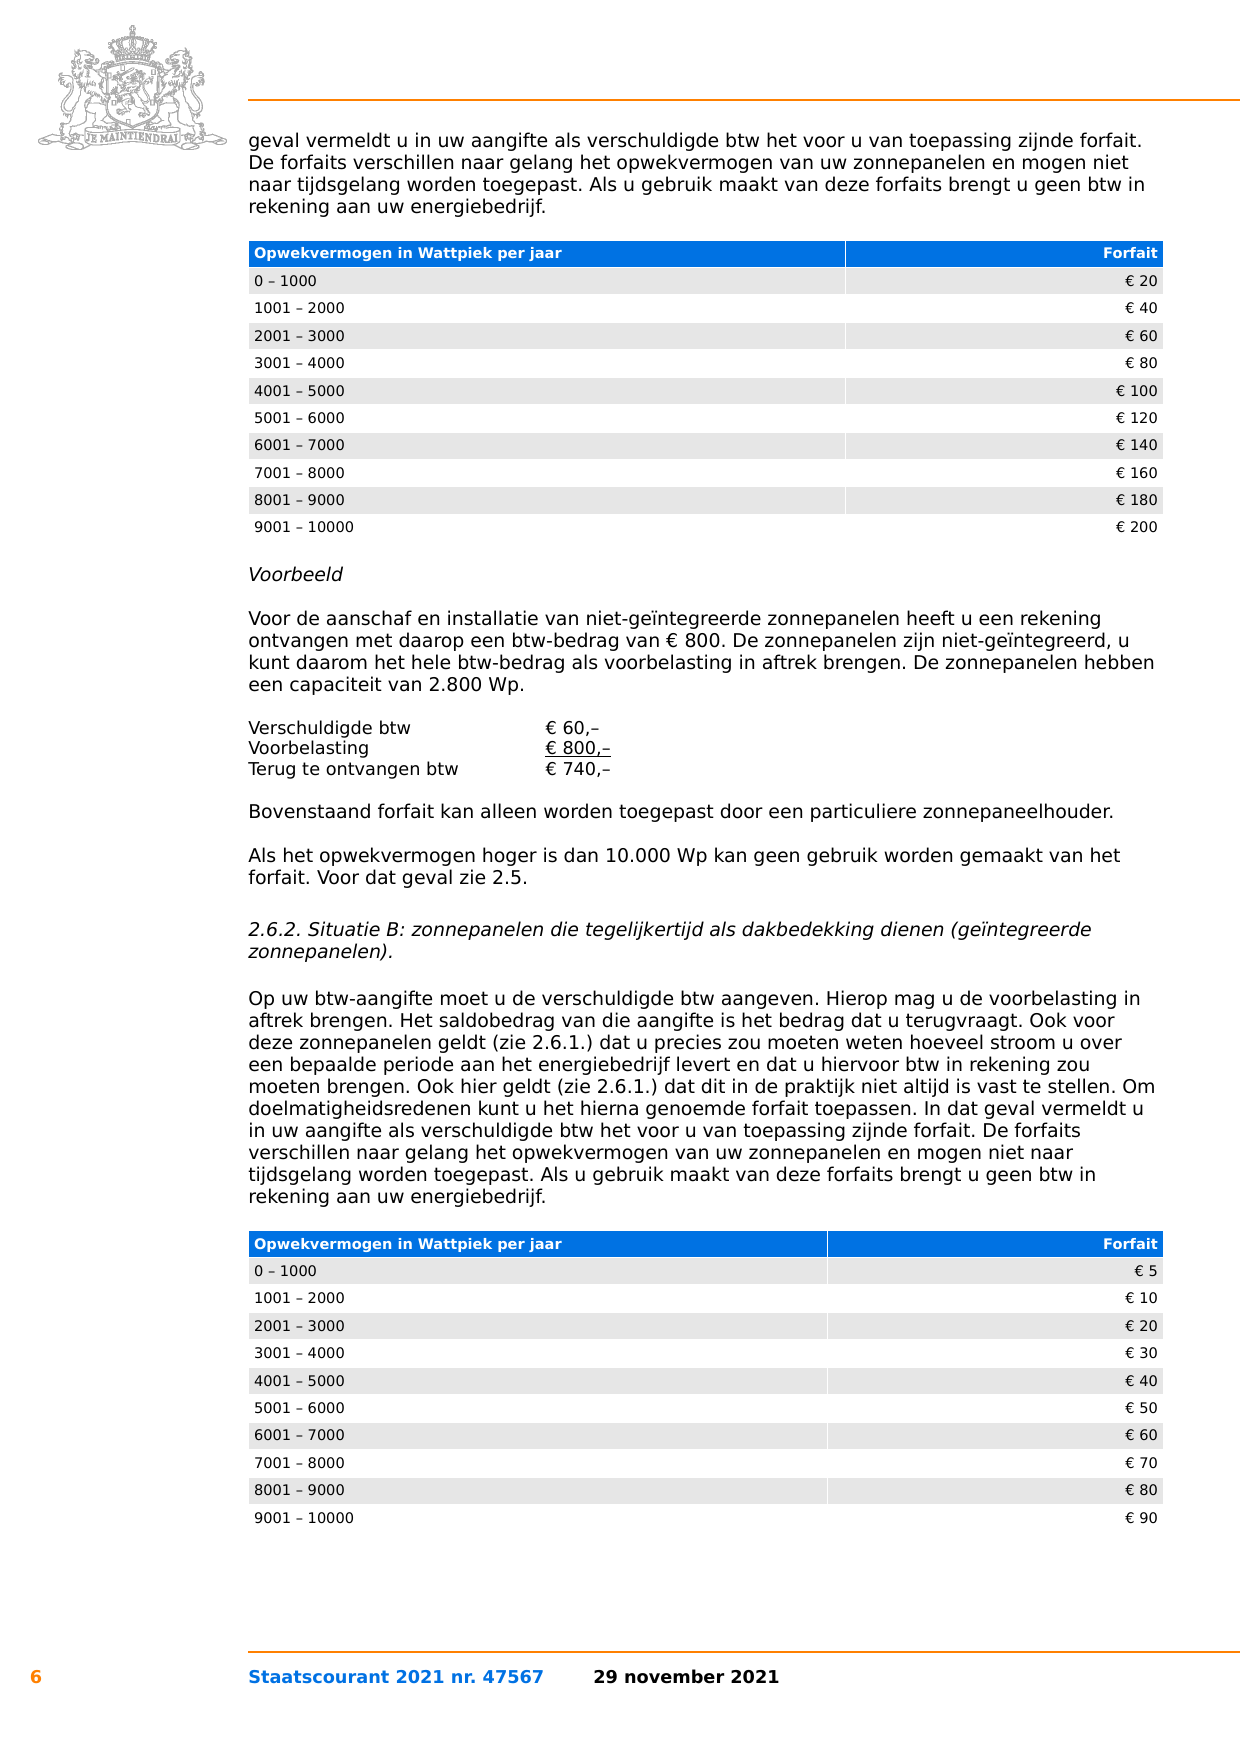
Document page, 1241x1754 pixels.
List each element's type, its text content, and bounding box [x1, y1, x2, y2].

table_cell 3001 – 4000 [249, 1340, 827, 1367]
table_cell 3001 – 4000 [249, 350, 845, 377]
table_cell € 20 [828, 1313, 1163, 1339]
table_cell 0 – 1000 [249, 268, 845, 294]
table_cell € 800,– [540, 738, 1163, 759]
table_cell 8001 – 9000 [249, 1478, 827, 1504]
text Als het opwekvermogen hoger is dan 10.000 Wp kan geen gebruik worden gemaakt van het forfait. Voor dat geval zie 2.5. [248, 845, 1163, 889]
table_cell € 60 [828, 1423, 1163, 1449]
table_cell Terug te ontvangen btw [248, 759, 539, 779]
table_cell € 140 [846, 433, 1163, 459]
table_cell € 10 [828, 1286, 1163, 1312]
table_header Forfait [846, 241, 1163, 267]
text geval vermeldt u in uw aangifte als verschuldigde btw het voor u van toepassing zijnde forfait. De forfaits verschillen naar gelang het opwekvermogen van uw zonnepanelen en mogen niet naar tijdsgelang worden toegepast. Als u gebruik maakt van deze forfaits brengt u geen btw in rekening aan uw energiebedrijf. [248, 130, 1163, 218]
text Op uw btw-aangifte moet u de verschuldigde btw aangeven. Hierop mag u de voorbelasting in aftrek brengen. Het saldobedrag van die aangifte is het bedrag dat u terugvraagt. Ook voor deze zonnepanelen geldt (zie 2.6.1.) dat u precies zou moeten weten hoeveel stroom u over een bepaalde periode aan het energiebedrijf levert en dat u hiervoor btw in rekening zou moeten brengen. Ook hier geldt (zie 2.6.1.) dat dit in de praktijk niet altijd is vast te stellen. Om doelmatigheidsredenen kunt u het hierna genoemde forfait toepassen. In dat geval vermeldt u in uw aangifte als verschuldigde btw het voor u van toepassing zijnde forfait. De forfaits verschillen naar gelang het opwekvermogen van uw zonnepanelen en mogen niet naar tijdsgelang worden toegepast. Als u gebruik maakt van deze forfaits brengt u geen btw in rekening aan uw energiebedrijf. [248, 988, 1163, 1208]
text Voor de aanschaf en installatie van niet-geïntegreerde zonnepanelen heeft u een rekening ontvangen met daarop een btw-bedrag van € 800. De zonnepanelen zijn niet-geïntegreerd, u kunt daarom het hele btw-bedrag als voorbelasting in aftrek brengen. De zonnepanelen hebben een capaciteit van 2.800 Wp. [248, 608, 1163, 696]
table_cell € 20 [846, 268, 1163, 294]
table_header Forfait [828, 1231, 1163, 1257]
table_header Opwekvermogen in Wattpiek per jaar [249, 1231, 827, 1257]
table_cell 0 – 1000 [249, 1258, 827, 1284]
table_cell € 80 [846, 350, 1163, 377]
table_cell € 40 [828, 1368, 1163, 1394]
table_cell 8001 – 9000 [249, 487, 845, 514]
table_cell 5001 – 6000 [249, 405, 845, 431]
picture [38, 25, 227, 150]
table_cell € 160 [846, 460, 1163, 486]
subtitle 2.6.2. Situatie B: zonnepanelen die tegelijkertijd als dakbedekking dienen (geïntegreerde zonnepanelen). [248, 919, 1163, 963]
table_cell 7001 – 8000 [249, 1450, 827, 1476]
subtitle Voorbeeld [248, 564, 1163, 586]
table_cell 7001 – 8000 [249, 460, 845, 486]
table_cell 4001 – 5000 [249, 378, 845, 404]
table_cell 4001 – 5000 [249, 1368, 827, 1394]
table_header Opwekvermogen in Wattpiek per jaar [249, 241, 845, 267]
table_cell € 120 [846, 405, 1163, 431]
table_cell € 740,– [540, 759, 1163, 779]
table_cell 2001 – 3000 [249, 323, 845, 349]
table_header € 60,– [540, 718, 1163, 738]
table_cell 6001 – 7000 [249, 1423, 827, 1449]
table_cell 1001 – 2000 [249, 1286, 827, 1312]
table_cell 1001 – 2000 [249, 296, 845, 322]
table_cell € 40 [846, 296, 1163, 322]
table_cell 9001 – 10000 [249, 1505, 827, 1531]
table_cell € 30 [828, 1340, 1163, 1367]
table_cell € 180 [846, 487, 1163, 514]
text Bovenstaand forfait kan alleen worden toegepast door een particuliere zonnepaneelhouder. [248, 801, 1163, 823]
table_cell € 100 [846, 378, 1163, 404]
table_cell 6001 – 7000 [249, 433, 845, 459]
table_cell € 80 [828, 1478, 1163, 1504]
table_cell € 90 [828, 1505, 1163, 1531]
table_cell € 5 [828, 1258, 1163, 1284]
table_header Verschuldigde btw [248, 718, 539, 738]
table_cell 2001 – 3000 [249, 1313, 827, 1339]
table_cell € 50 [828, 1395, 1163, 1422]
table_cell € 200 [846, 515, 1163, 541]
table_cell € 60 [846, 323, 1163, 349]
table_cell 9001 – 10000 [249, 515, 845, 541]
table_cell € 70 [828, 1450, 1163, 1476]
table_cell Voorbelasting [248, 738, 539, 759]
table_cell 5001 – 6000 [249, 1395, 827, 1422]
